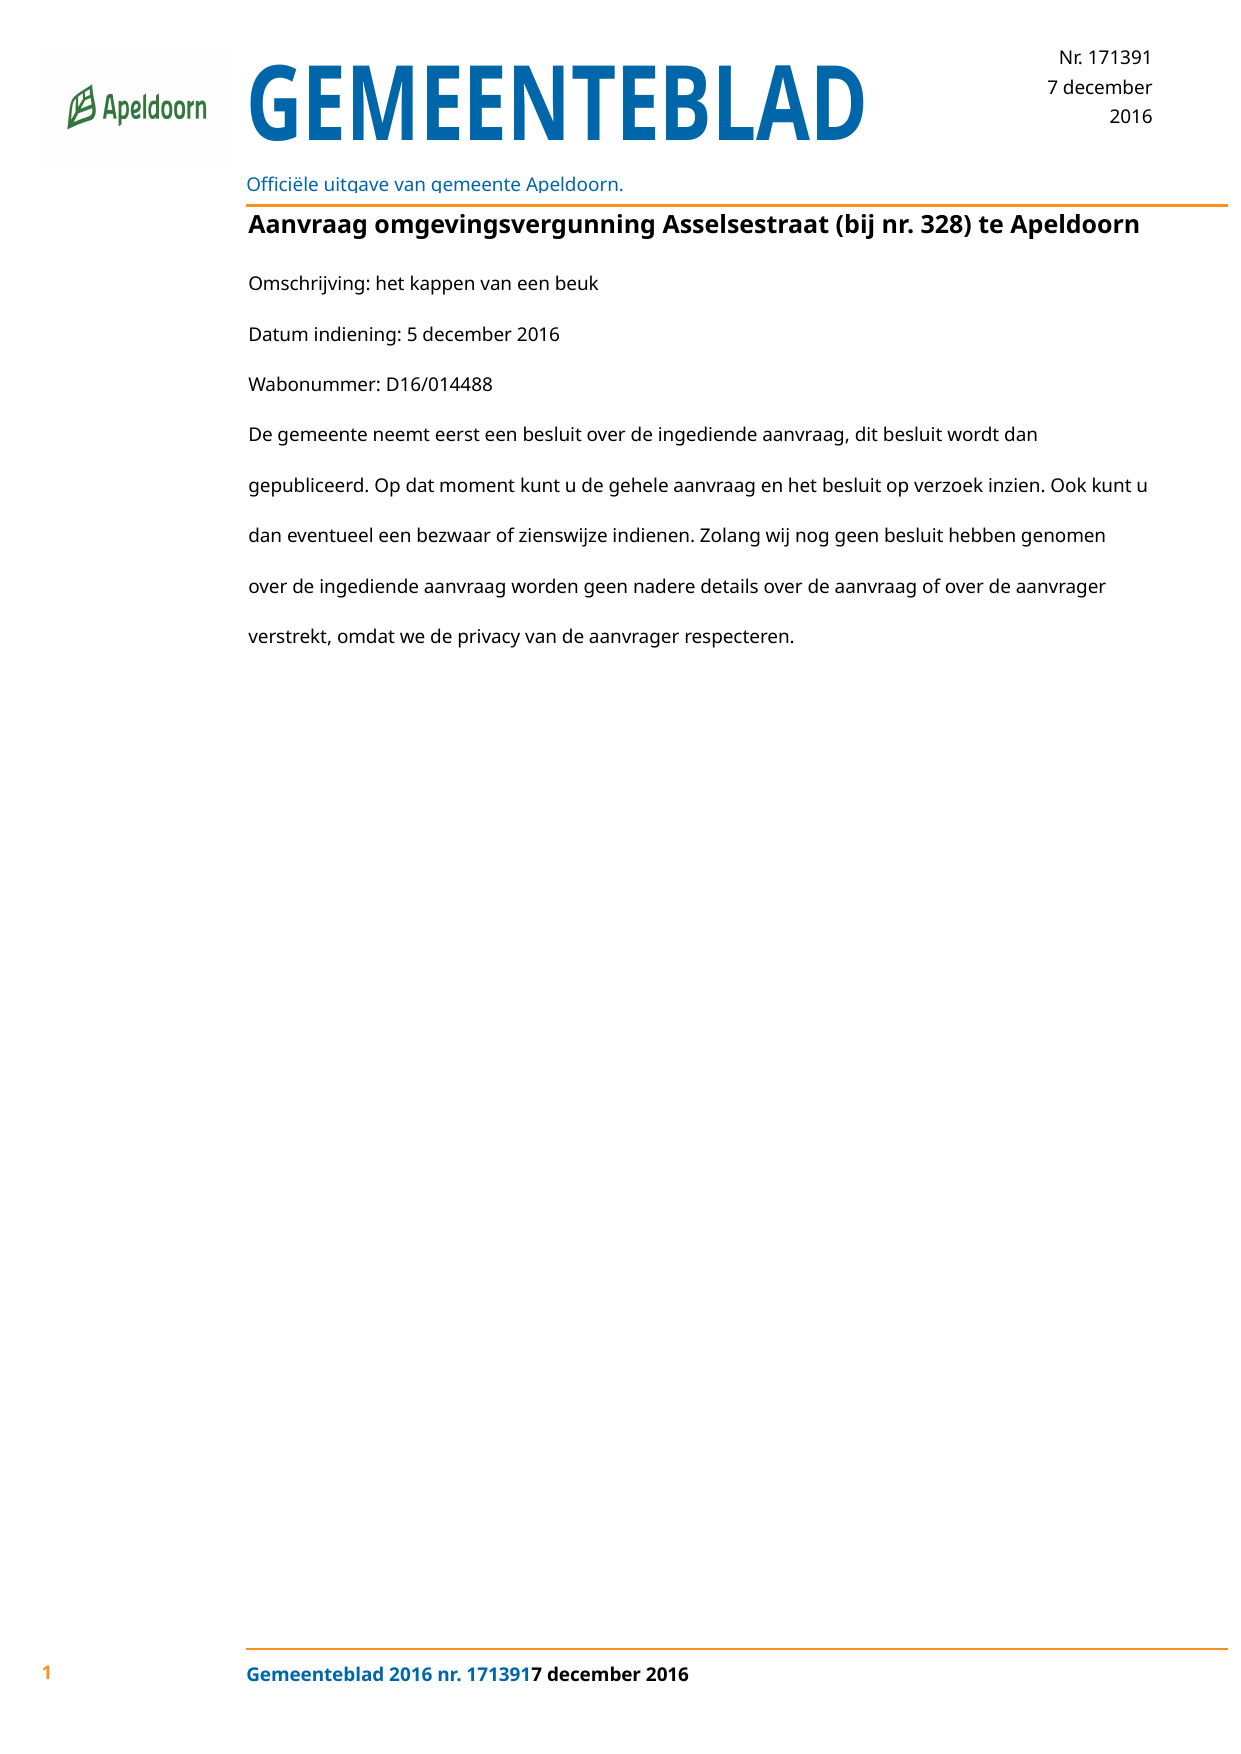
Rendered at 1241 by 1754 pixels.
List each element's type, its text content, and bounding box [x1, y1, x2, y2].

text Aanvraag omgevingsvergunning Asselsestraat (bij nr. 328) te Apeldoorn [248, 207, 1152, 241]
text Omschrijving: het kappen van een beuk [248, 270, 1152, 296]
text De gemeente neemt eerst een besluit over de ingediende aanvraag, dit besluit wordt dan [248, 422, 1152, 447]
text dan eventueel een bezwaar of zienswijze indienen. Zolang wij nog geen besluit hebben genomen [248, 522, 1152, 548]
text over de ingediende aanvraag worden geen nadere details over de aanvraag of over de aanvrager [248, 573, 1152, 598]
text gepubliceerd. Op dat moment kunt u de gehele aanvraag en het besluit op verzoek inzien. Ook kunt u [248, 472, 1152, 498]
picture [41, 47, 231, 172]
text verstrekt, omdat we de privacy van de aanvrager respecteren. [248, 623, 1152, 649]
text Wabonummer: D16/014488 [248, 371, 1152, 397]
text Datum indiening: 5 december 2016 [248, 321, 1152, 346]
